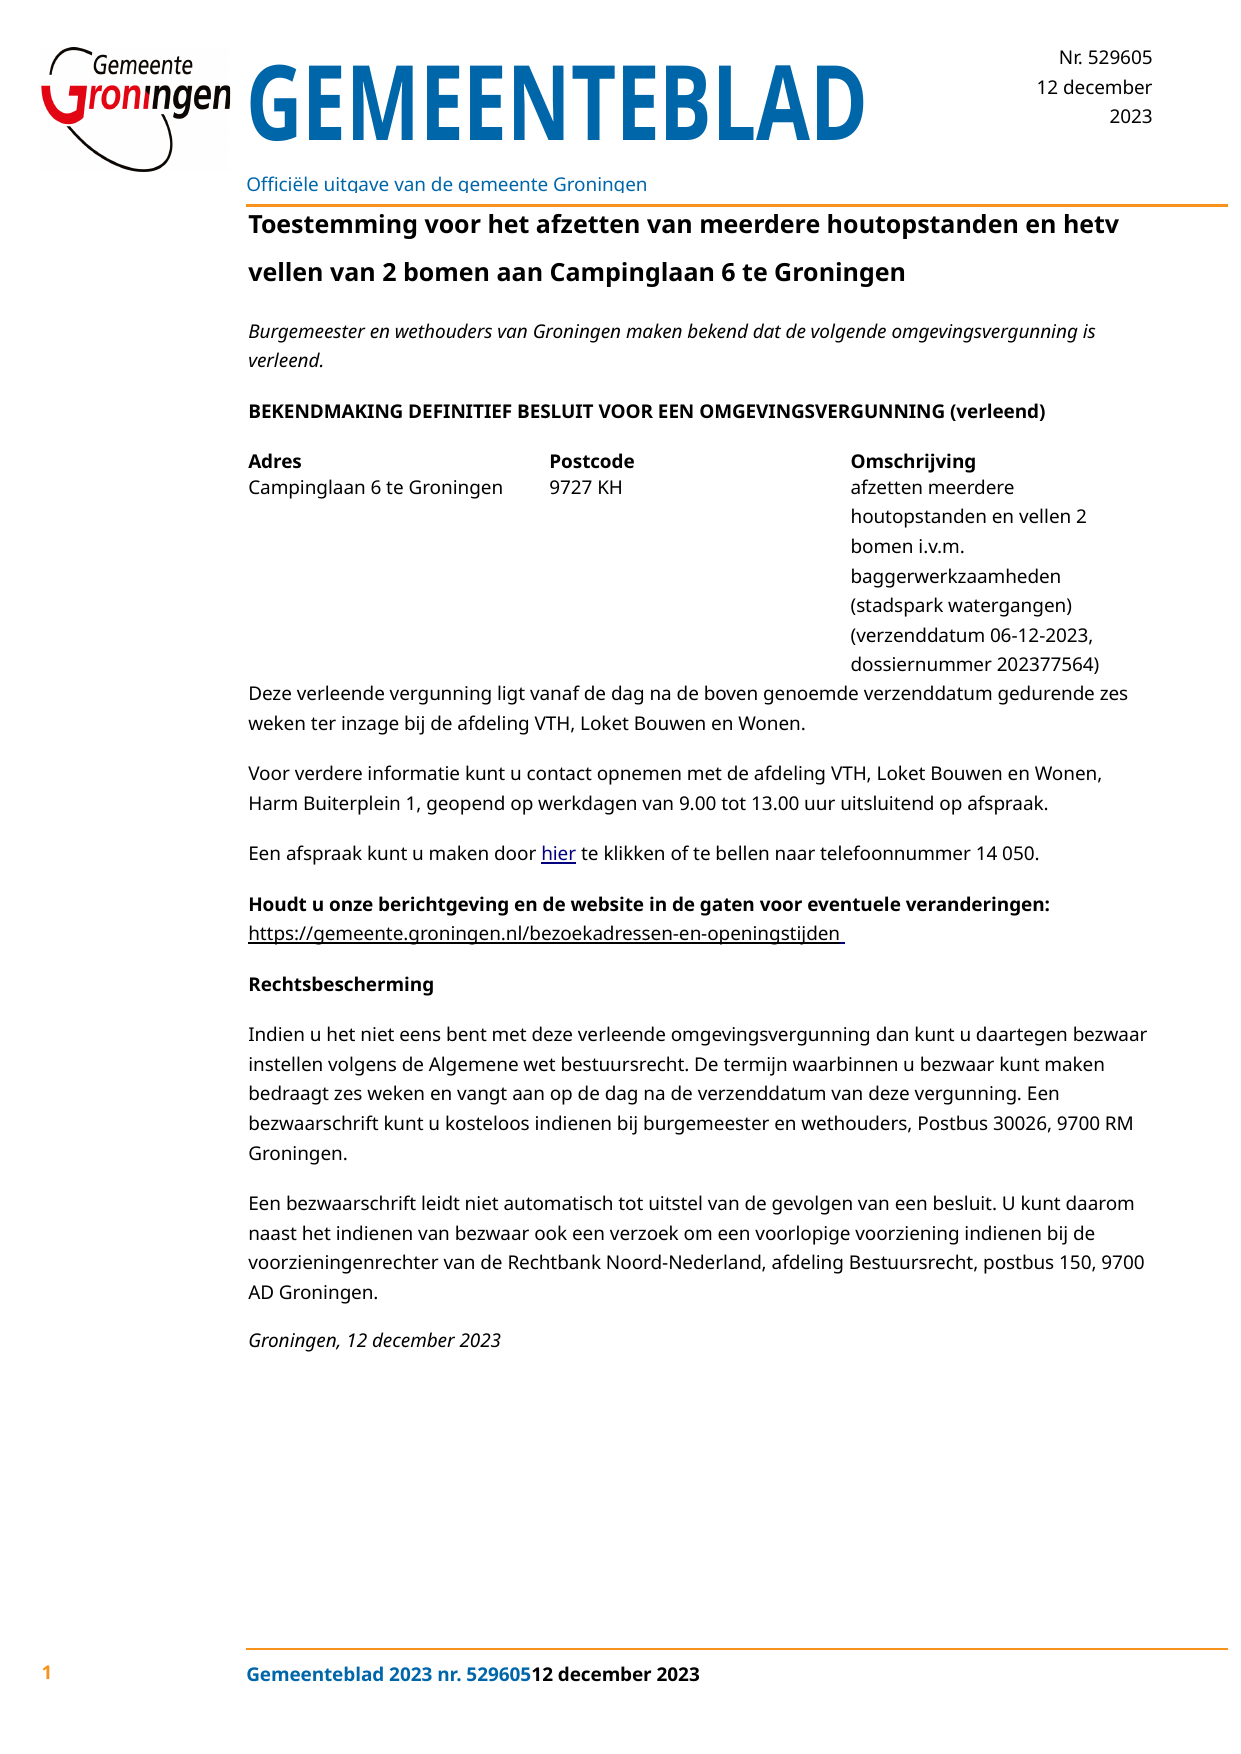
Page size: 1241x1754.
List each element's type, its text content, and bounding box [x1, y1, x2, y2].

text BEKENDMAKING DEFINITIEF BESLUIT VOOR EEN OMGEVINGSVERGUNNING (verleend) [248, 398, 1152, 424]
text Burgemeester en wethouders van Groningen maken bekend dat de volgende omgevingsvergunning is verleend. [248, 318, 1152, 373]
text Een bezwaarschrift leidt niet automatisch tot uitstel van de gevolgen van een besluit. U kunt daarom naast het indienen van bezwaar ook een verzoek om een voorlopige voorziening indienen bij de voorzieningenrechter van de Rechtbank Noord-Nederland, afdeling Bestuursrecht, postbus 150, 9700 AD Groningen. [248, 1190, 1152, 1305]
table_header Omschrijving [850, 449, 1152, 474]
table_header Adres [248, 449, 549, 474]
text Houdt u onze berichtgeving en de website in de gaten voor eventuele veranderingen: https://gemeente.groningen.nl/bezoekadressen-en-openingstijden [248, 891, 1152, 946]
table_cell Campinglaan 6 te Groningen [248, 474, 549, 677]
text Rechtsbescherming [248, 971, 1152, 997]
picture [41, 47, 231, 172]
text Voor verdere informatie kunt u contact opnemen met de afdeling VTH, Loket Bouwen en Wonen, Harm Buiterplein 1, geopend op werkdagen van 9.00 tot 13.00 uur uitsluitend op afspraak. [248, 761, 1152, 816]
text Groningen, 12 december 2023 [248, 1327, 1152, 1352]
text Indien u het niet eens bent met deze verleende omgevingsvergunning dan kunt u daartegen bezwaar instellen volgens de Algemene wet bestuursrecht. De termijn waarbinnen u bezwaar kunt maken bedraagt zes weken en vangt aan op de dag na de verzenddatum van deze vergunning. Een bezwaarschrift kunt u kosteloos indienen bij burgemeester en wethouders, Postbus 30026, 9700 RM Groningen. [248, 1021, 1152, 1166]
table_cell afzetten meerdere houtopstanden en vellen 2 bomen i.v.m. baggerwerkzaamheden (stadspark watergangen) (verzenddatum 06-12-2023, dossiernummer 202377564) [850, 474, 1152, 677]
text Deze verleende vergunning ligt vanaf de dag na de boven genoemde verzenddatum gedurende zes weken ter inzage bij de afdeling VTH, Loket Bouwen en Wonen. [248, 681, 1152, 736]
table_cell 9727 KH [549, 474, 850, 677]
text Een afspraak kunt u maken door hier te klikken of te bellen naar telefoonnummer 14 050. [248, 841, 1152, 866]
text Toestemming voor het afzetten van meerdere houtopstanden en hetv vellen van 2 bomen aan Campinglaan 6 te Groningen [248, 207, 1152, 288]
table_header Postcode [549, 449, 850, 474]
